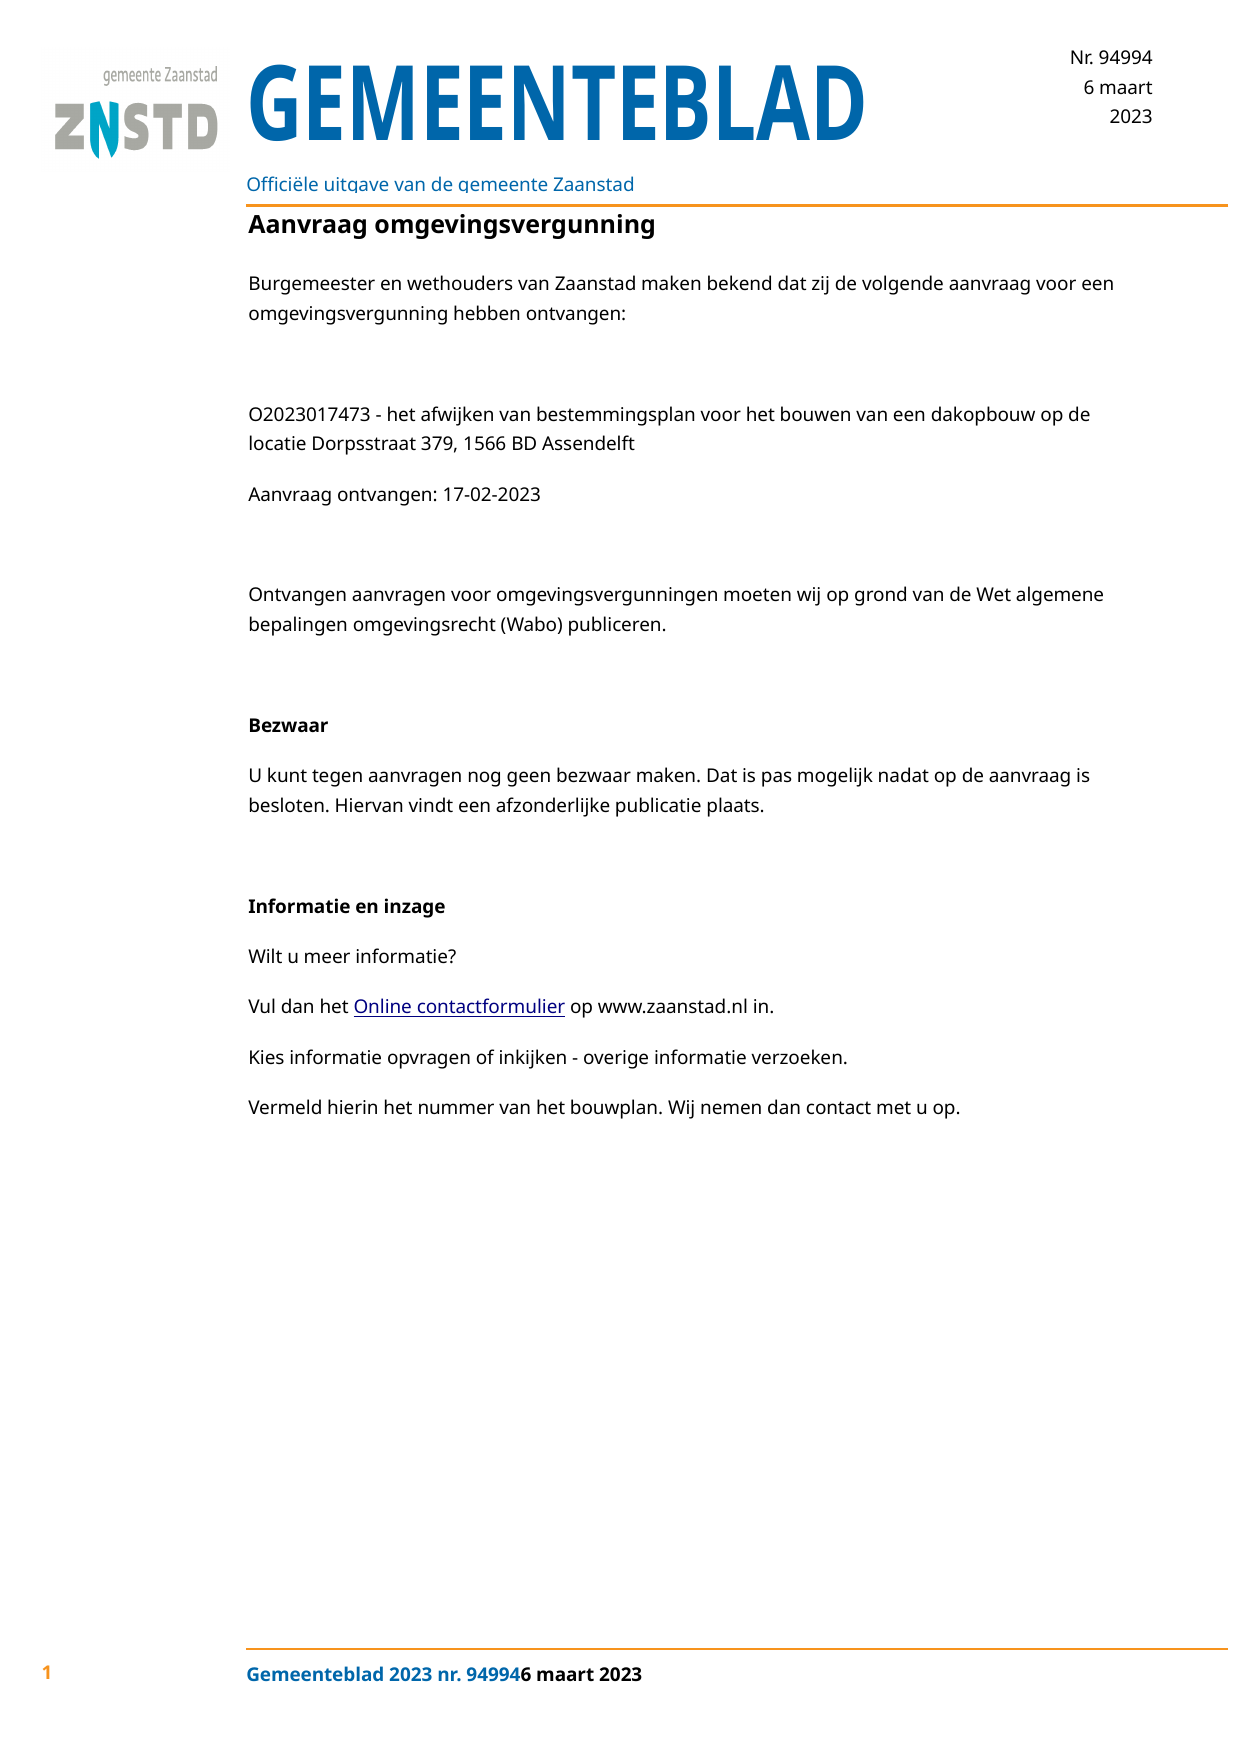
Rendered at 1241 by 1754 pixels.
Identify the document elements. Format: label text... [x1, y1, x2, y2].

text Aanvraag ontvangen: 17-02-2023 [248, 481, 1152, 506]
text Ontvangen aanvragen voor omgevingsvergunningen moeten wij op grond van de Wet algemene bepalingen omgevingsrecht (Wabo) publiceren. [248, 582, 1152, 637]
text Wilt u meer informatie? [248, 943, 1152, 969]
picture [41, 47, 231, 172]
text Informatie en inzage [248, 893, 1152, 918]
text Aanvraag omgevingsvergunning [248, 207, 1152, 241]
text Vermeld hierin het nummer van het bouwplan. Wij nemen dan contact met u op. [248, 1094, 1152, 1120]
text Vul dan het Online contactformulier op www.zaanstad.nl in. [248, 994, 1152, 1019]
text U kunt tegen aanvragen nog geen bezwaar maken. Dat is pas mogelijk nadat op de aanvraag is besloten. Hiervan vindt een afzonderlijke publicatie plaats. [248, 762, 1152, 818]
text Kies informatie opvragen of inkijken - overige informatie verzoeken. [248, 1044, 1152, 1070]
text O2023017473 - het afwijken van bestemmingsplan voor het bouwen van een dakopbouw op de locatie Dorpsstraat 379, 1566 BD Assendelft [248, 401, 1152, 456]
text Bezwaar [248, 712, 1152, 738]
text Burgemeester en wethouders van Zaanstad maken bekend dat zij de volgende aanvraag voor een omgevingsvergunning hebben ontvangen: [248, 270, 1152, 326]
